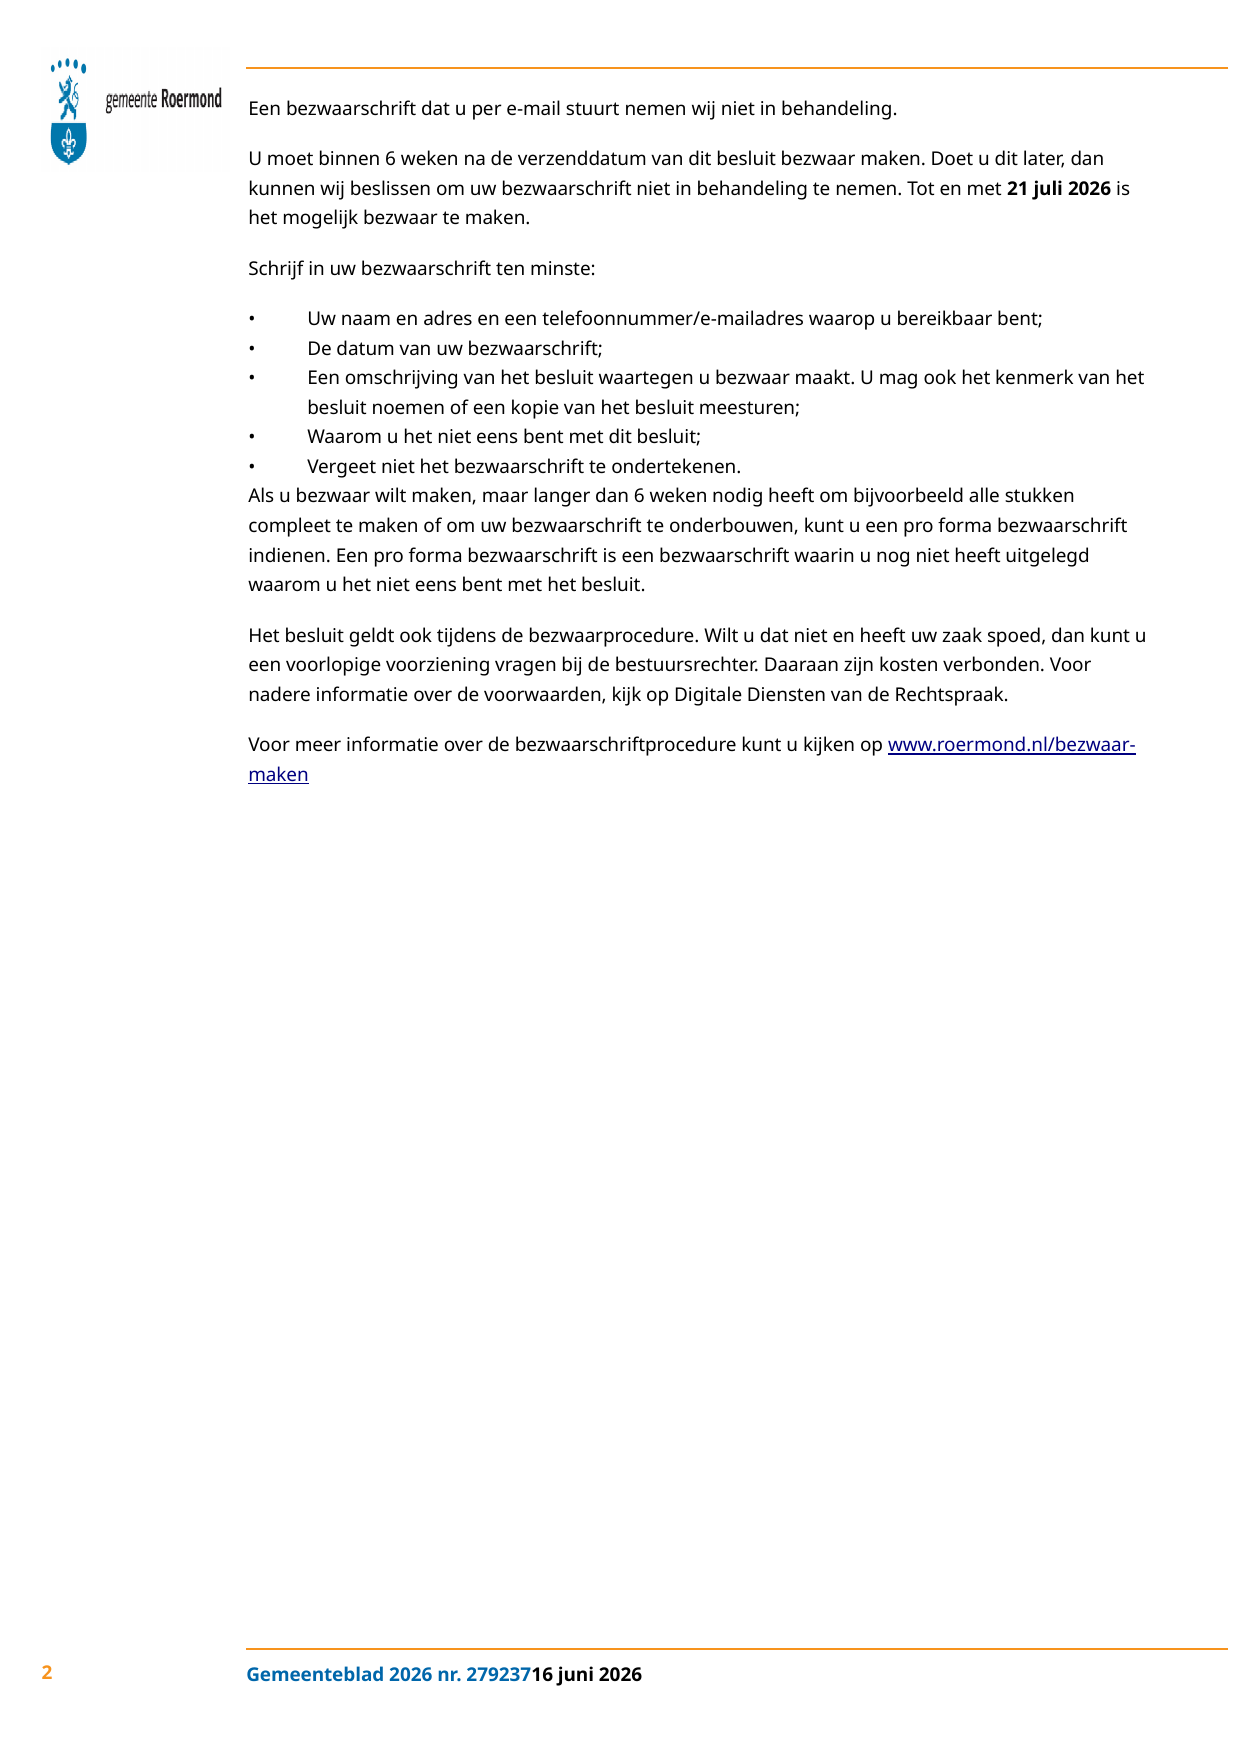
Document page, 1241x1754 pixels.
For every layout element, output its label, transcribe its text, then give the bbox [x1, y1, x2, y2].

list Een omschrijving van het besluit waartegen u bezwaar maakt. U mag ook het kenmerk van het besluit noemen of een kopie van het besluit meesturen; [248, 364, 1152, 420]
text Schrijf in uw bezwaarschrift ten minste: [248, 255, 1152, 281]
text Een bezwaarschrift dat u per e-mail stuurt nemen wij niet in behandeling. [248, 95, 1152, 121]
text Als u bezwaar wilt maken, maar langer dan 6 weken nodig heeft om bijvoorbeeld alle stukken compleet te maken of om uw bezwaarschrift te onderbouwen, kunt u een pro forma bezwaarschrift indienen. Een pro forma bezwaarschrift is een bezwaarschrift waarin u nog niet heeft uitgelegd waarom u het niet eens bent met het besluit. [248, 483, 1152, 597]
text U moet binnen 6 weken na de verzenddatum van dit besluit bezwaar maken. Doet u dit later, dan kunnen wij beslissen om uw bezwaarschrift niet in behandeling te nemen. Tot en met 21 juli 2026 is het mogelijk bezwaar te maken. [248, 145, 1152, 230]
text Voor meer informatie over de bezwaarschriftprocedure kunt u kijken op www.roermond.nl/bezwaar-maken [248, 731, 1152, 787]
picture [41, 47, 231, 172]
list Uw naam en adres en een telefoonnummer/e-mailadres waarop u bereikbaar bent; [248, 305, 1152, 331]
text Het besluit geldt ook tijdens de bezwaarprocedure. Wilt u dat niet en heeft uw zaak spoed, dan kunt u een voorlopige voorziening vragen bij de bestuursrechter. Daaraan zijn kosten verbonden. Voor nadere informatie over de voorwaarden, kijk op Digitale Diensten van de Rechtspraak. [248, 622, 1152, 707]
list De datum van uw bezwaarschrift; [248, 335, 1152, 361]
list Waarom u het niet eens bent met dit besluit; [248, 423, 1152, 449]
list Vergeet niet het bezwaarschrift te ondertekenen. [248, 453, 1152, 479]
